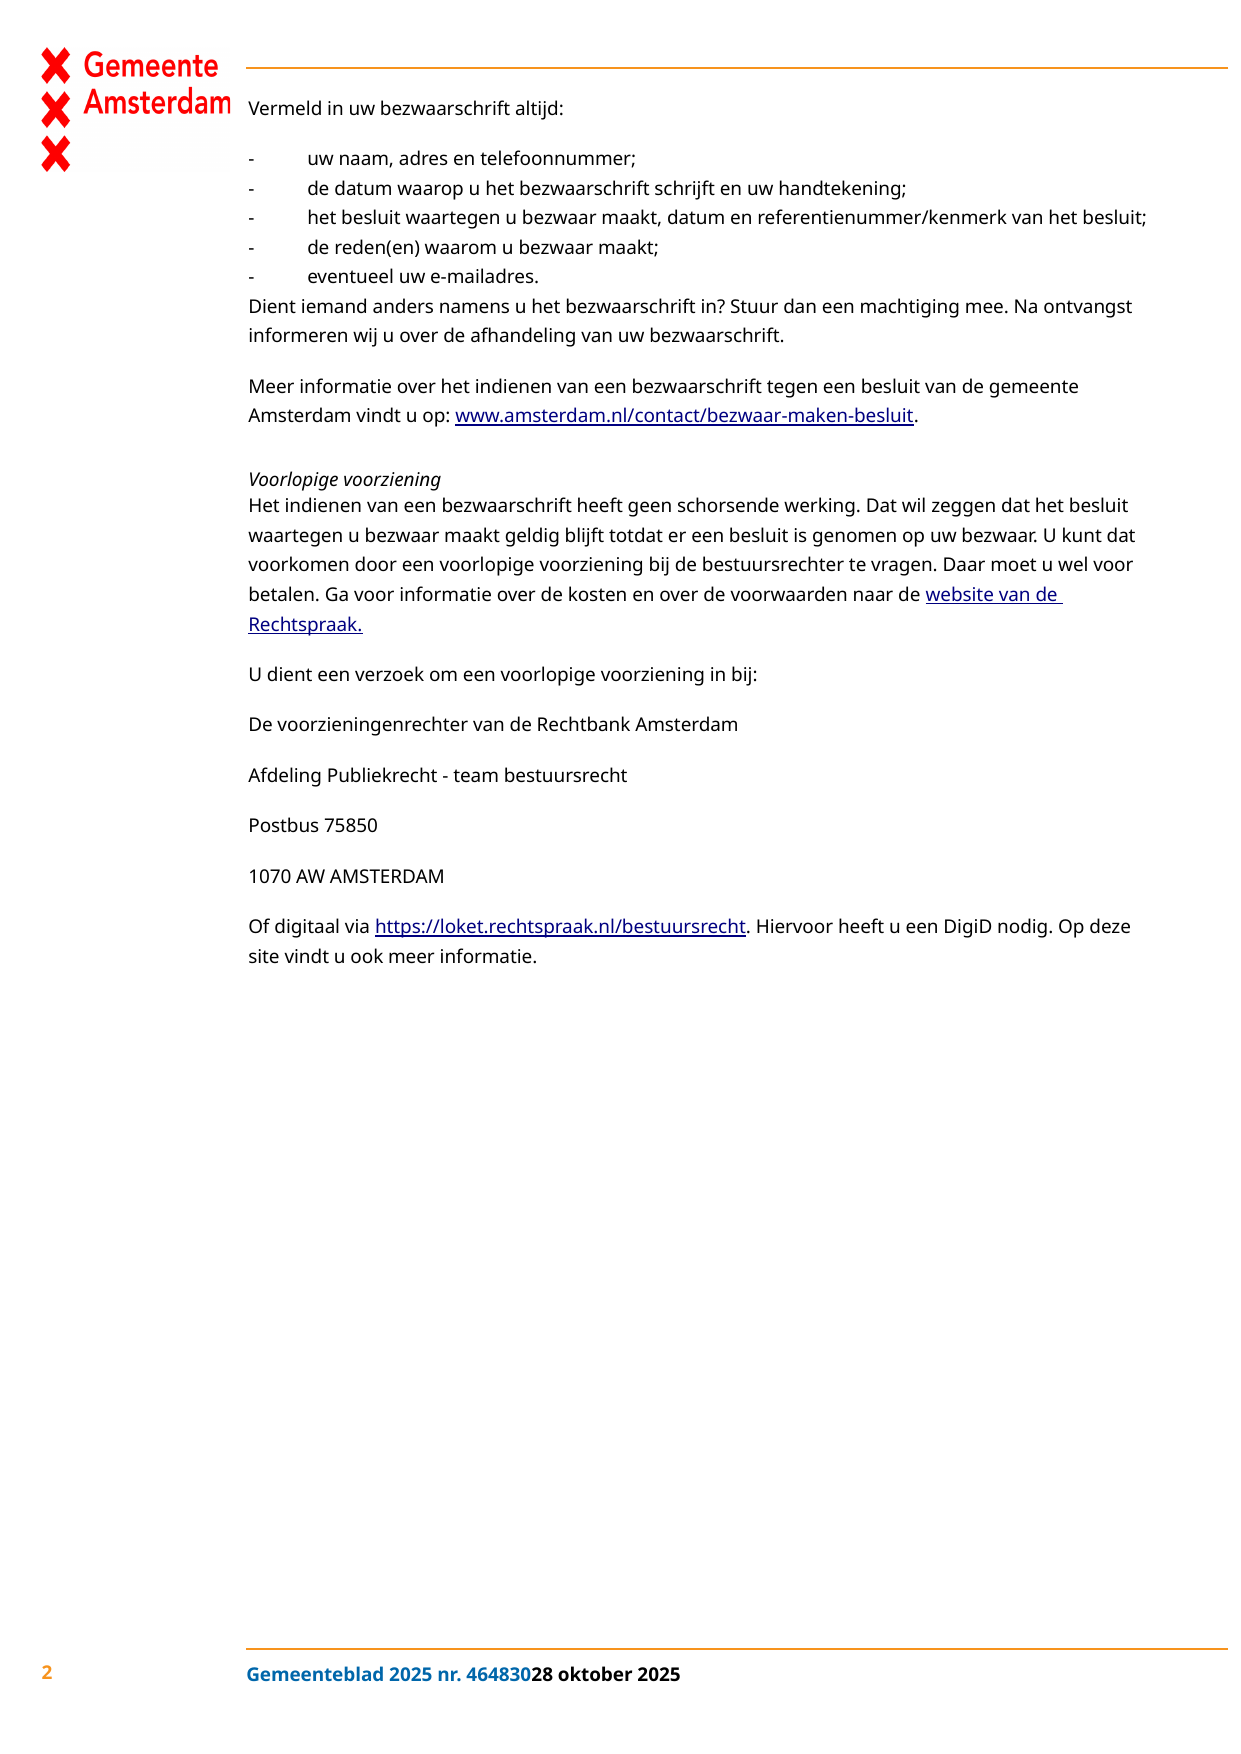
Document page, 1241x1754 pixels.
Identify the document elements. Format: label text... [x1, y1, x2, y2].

list eventueel uw e-mailadres. [248, 263, 1152, 289]
text Postbus 75850 [248, 812, 1152, 838]
text Afdeling Publiekrecht - team bestuursrecht [248, 762, 1152, 788]
text De voorzieningenrechter van de Rechtbank Amsterdam [248, 712, 1152, 737]
picture [41, 47, 231, 172]
text Meer informatie over het indienen van een bezwaarschrift tegen een besluit van de gemeente Amsterdam vindt u op: www.amsterdam.nl/contact/bezwaar-maken-besluit. [248, 373, 1152, 428]
list de datum waarop u het bezwaarschrift schrijft en uw handtekening; [248, 175, 1152, 201]
text Het indienen van een bezwaarschrift heeft geen schorsende werking. Dat wil zeggen dat het besluit waartegen u bezwaar maakt geldig blijft totdat er een besluit is genomen op uw bezwaar. U kunt dat voorkomen door een voorlopige voorziening bij de bestuursrechter te vragen. Daar moet u wel voor betalen. Ga voor informatie over de kosten en over de voorwaarden naar de website van de Rechtspraak. [248, 492, 1152, 636]
text Dient iemand anders namens u het bezwaarschrift in? Stuur dan een machtiging mee. Na ontvangst informeren wij u over de afhandeling van uw bezwaarschrift. [248, 293, 1152, 348]
text Vermeld in uw bezwaarschrift altijd: [248, 95, 1152, 121]
text 1070 AW AMSTERDAM [248, 863, 1152, 888]
text U dient een verzoek om een voorlopige voorziening in bij: [248, 661, 1152, 687]
text Of digitaal via https://loket.rechtspraak.nl/bestuursrecht. Hiervoor heeft u een DigiD nodig. Op deze site vindt u ook meer informatie. [248, 913, 1152, 968]
text Voorlopige voorziening [248, 467, 1152, 492]
list de reden(en) waarom u bezwaar maakt; [248, 234, 1152, 260]
list uw naam, adres en telefoonnummer; [248, 145, 1152, 171]
list het besluit waartegen u bezwaar maakt, datum en referentienummer/kenmerk van het besluit; [248, 204, 1152, 230]
